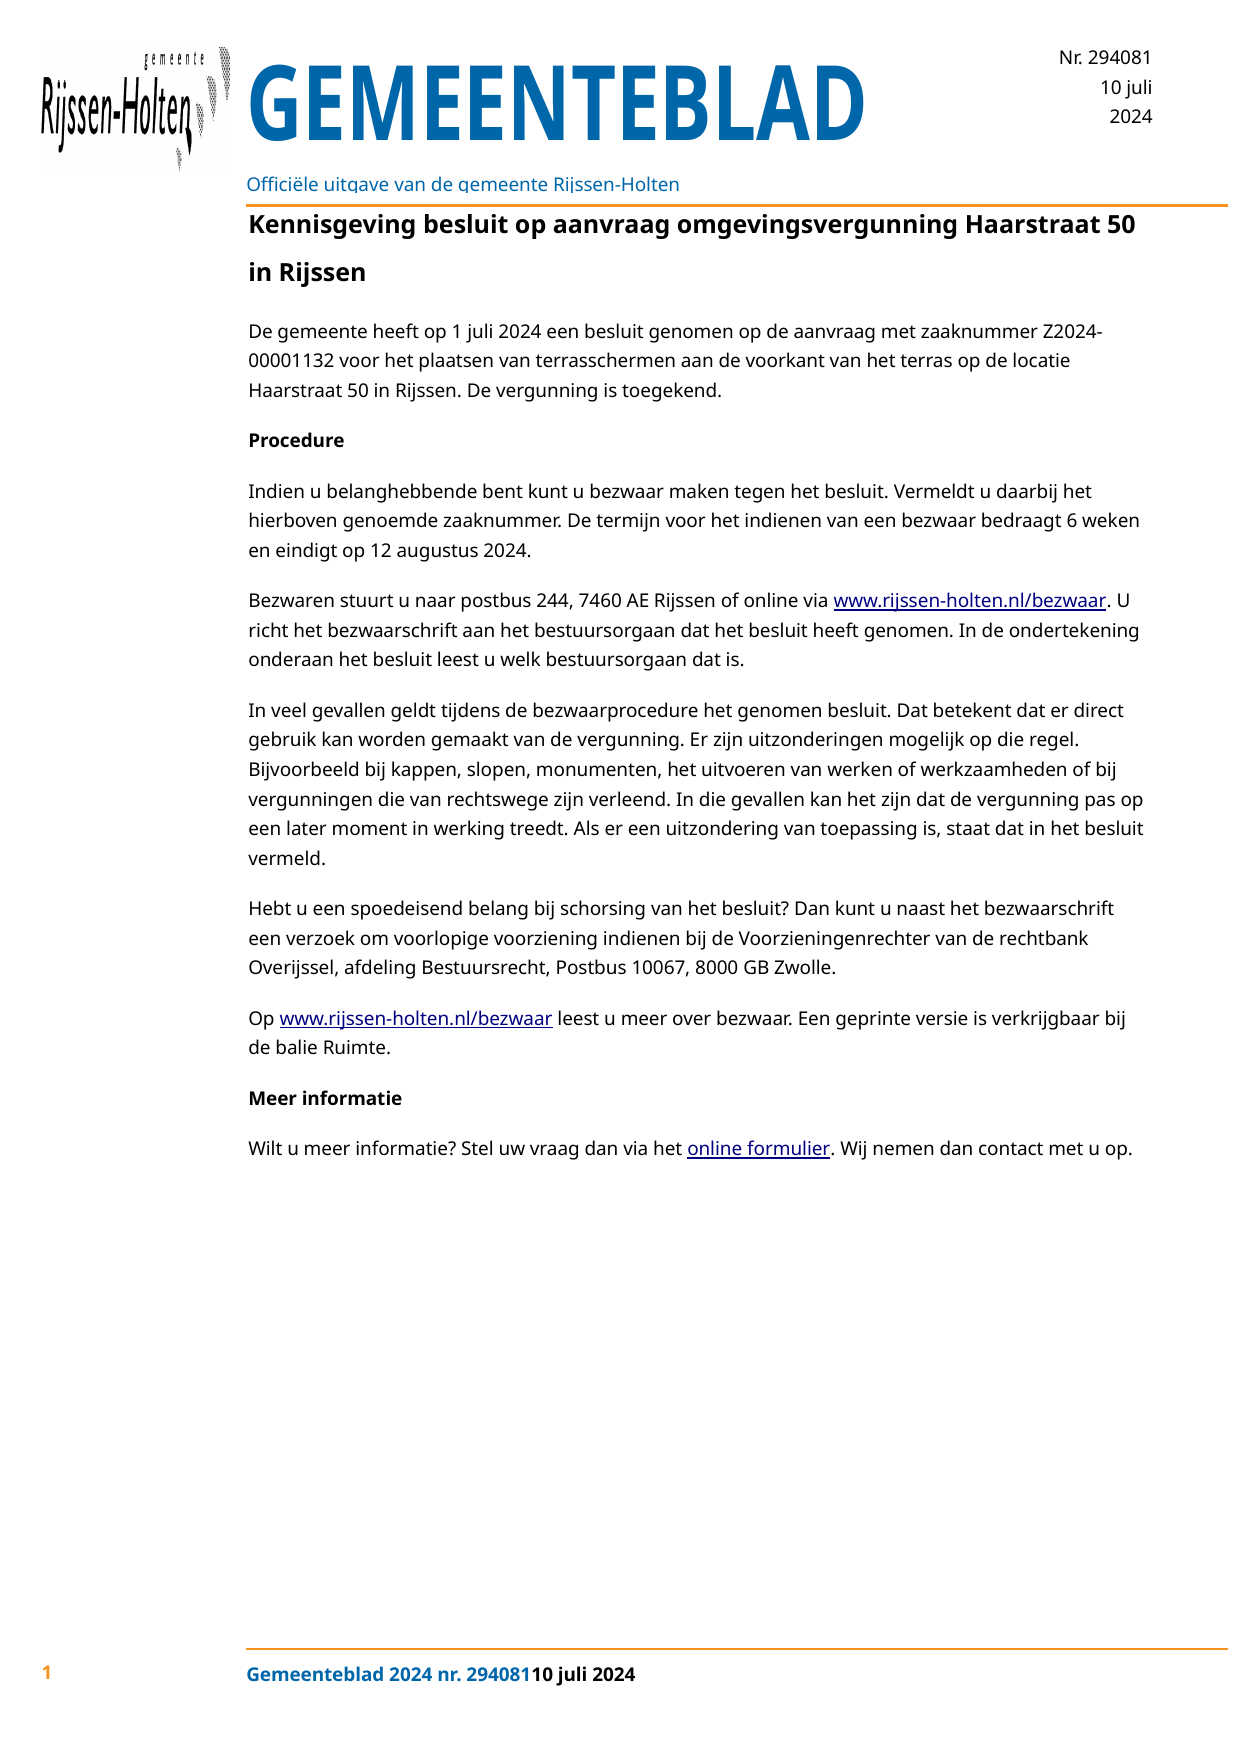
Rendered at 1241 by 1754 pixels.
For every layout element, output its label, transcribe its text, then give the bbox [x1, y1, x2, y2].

text Kennisgeving besluit op aanvraag omgevingsvergunning Haarstraat 50 in Rijssen [248, 207, 1152, 288]
text Procedure [248, 427, 1152, 453]
picture [41, 47, 231, 172]
text Wilt u meer informatie? Stel uw vraag dan via het online formulier. Wij nemen dan contact met u op. [248, 1135, 1152, 1161]
text Hebt u een spoedeisend belang bij schorsing van het besluit? Dan kunt u naast het bezwaarschrift een verzoek om voorlopige voorziening indienen bij de Voorzieningenrechter van de rechtbank Overijssel, afdeling Bestuursrecht, Postbus 10067, 8000 GB Zwolle. [248, 895, 1152, 980]
text Op www.rijssen-holten.nl/bezwaar leest u meer over bezwaar. Een geprinte versie is verkrijgbaar bij de balie Ruimte. [248, 1005, 1152, 1060]
text De gemeente heeft op 1 juli 2024 een besluit genomen op de aanvraag met zaaknummer Z2024-00001132 voor het plaatsen van terrasschermen aan de voorkant van het terras op de locatie Haarstraat 50 in Rijssen. De vergunning is toegekend. [248, 318, 1152, 403]
text In veel gevallen geldt tijdens de bezwaarprocedure het genomen besluit. Dat betekent dat er direct gebruik kan worden gemaakt van de vergunning. Er zijn uitzonderingen mogelijk op die regel. Bijvoorbeeld bij kappen, slopen, monumenten, het uitvoeren van werken of werkzaamheden of bij vergunningen die van rechtswege zijn verleend. In die gevallen kan het zijn dat de vergunning pas op een later moment in werking treedt. Als er een uitzondering van toepassing is, staat dat in het besluit vermeld. [248, 697, 1152, 871]
text Bezwaren stuurt u naar postbus 244, 7460 AE Rijssen of online via www.rijssen-holten.nl/bezwaar. U richt het bezwaarschrift aan het bestuursorgaan dat het besluit heeft genomen. In de ondertekening onderaan het besluit leest u welk bestuursorgaan dat is. [248, 587, 1152, 672]
text Meer informatie [248, 1085, 1152, 1111]
text Indien u belanghebbende bent kunt u bezwaar maken tegen het besluit. Vermeldt u daarbij het hierboven genoemde zaaknummer. De termijn voor het indienen van een bezwaar bedraagt 6 weken en eindigt op 12 augustus 2024. [248, 478, 1152, 563]
